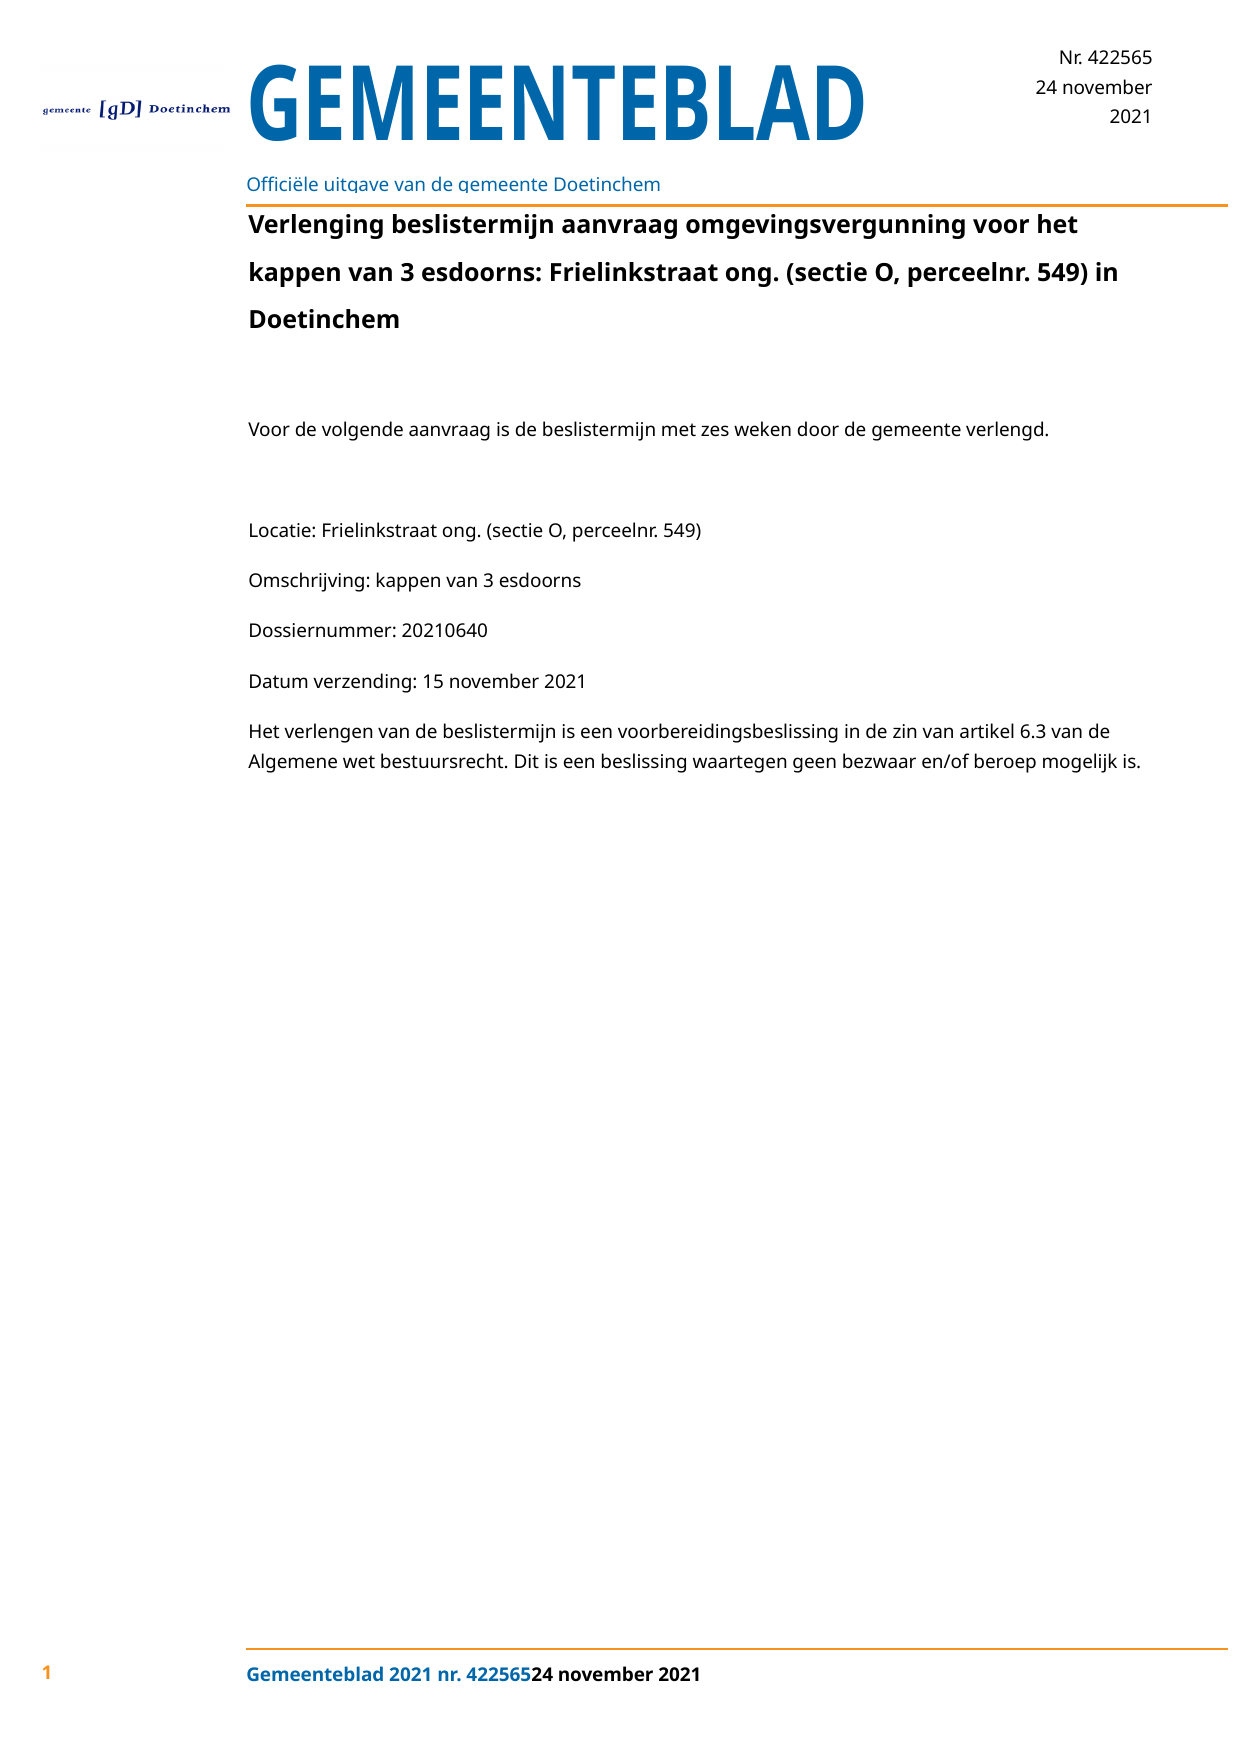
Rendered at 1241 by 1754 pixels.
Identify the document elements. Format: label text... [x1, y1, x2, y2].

text Locatie: Frielinkstraat ong. (sectie O, perceelnr. 549) [248, 517, 1152, 542]
text Het verlengen van de beslistermijn is een voorbereidingsbeslissing in de zin van artikel 6.3 van de Algemene wet bestuursrecht. Dit is een beslissing waartegen geen bezwaar en/of beroep mogelijk is. [248, 718, 1152, 774]
text Omschrijving: kappen van 3 esdoorns [248, 567, 1152, 593]
text Dossiernummer: 20210640 [248, 618, 1152, 643]
picture [41, 47, 231, 172]
text Voor de volgende aanvraag is de beslistermijn met zes weken door de gemeente verlengd. [248, 416, 1152, 442]
text Verlenging beslistermijn aanvraag omgevingsvergunning voor het kappen van 3 esdoorns: Frielinkstraat ong. (sectie O, perceelnr. 549) in Doetinchem [248, 207, 1152, 336]
text Datum verzending: 15 november 2021 [248, 668, 1152, 694]
